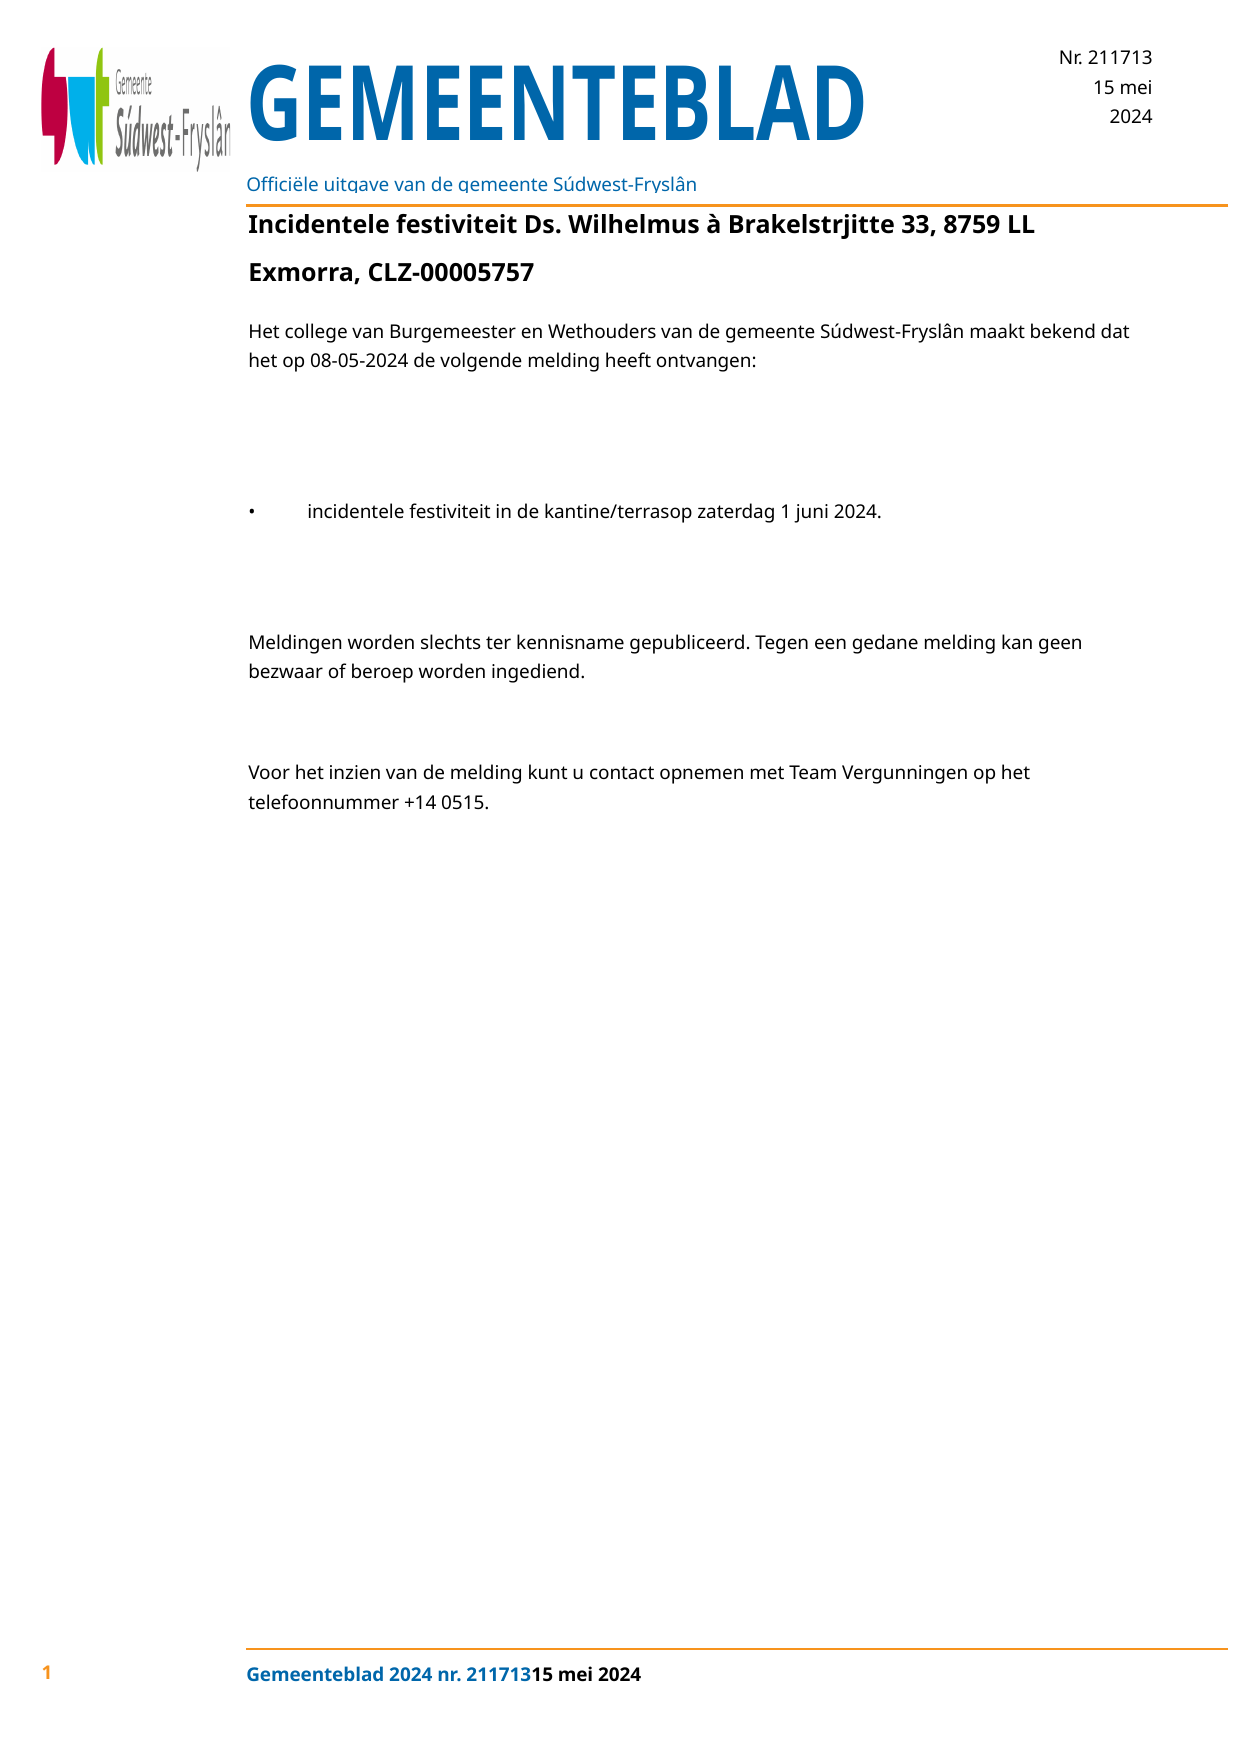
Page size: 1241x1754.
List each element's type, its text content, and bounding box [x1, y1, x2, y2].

text Het college van Burgemeester en Wethouders van de gemeente Súdwest-Fryslân maakt bekend dat het op 08-05-2024 de volgende melding heeft ontvangen: [248, 318, 1152, 373]
text Voor het inzien van de melding kunt u contact opnemen met Team Vergunningen op het telefoonnummer +14 0515. [248, 759, 1152, 815]
text Meldingen worden slechts ter kennisname gepubliceerd. Tegen een gedane melding kan geen bezwaar of beroep worden ingediend. [248, 629, 1152, 684]
text Incidentele festiviteit Ds. Wilhelmus à Brakelstrjitte 33, 8759 LL Exmorra, CLZ-00005757 [248, 207, 1152, 288]
picture [41, 47, 231, 172]
list incidentele festiviteit in de kantine/terrasop zaterdag 1 juni 2024. [248, 499, 1152, 524]
